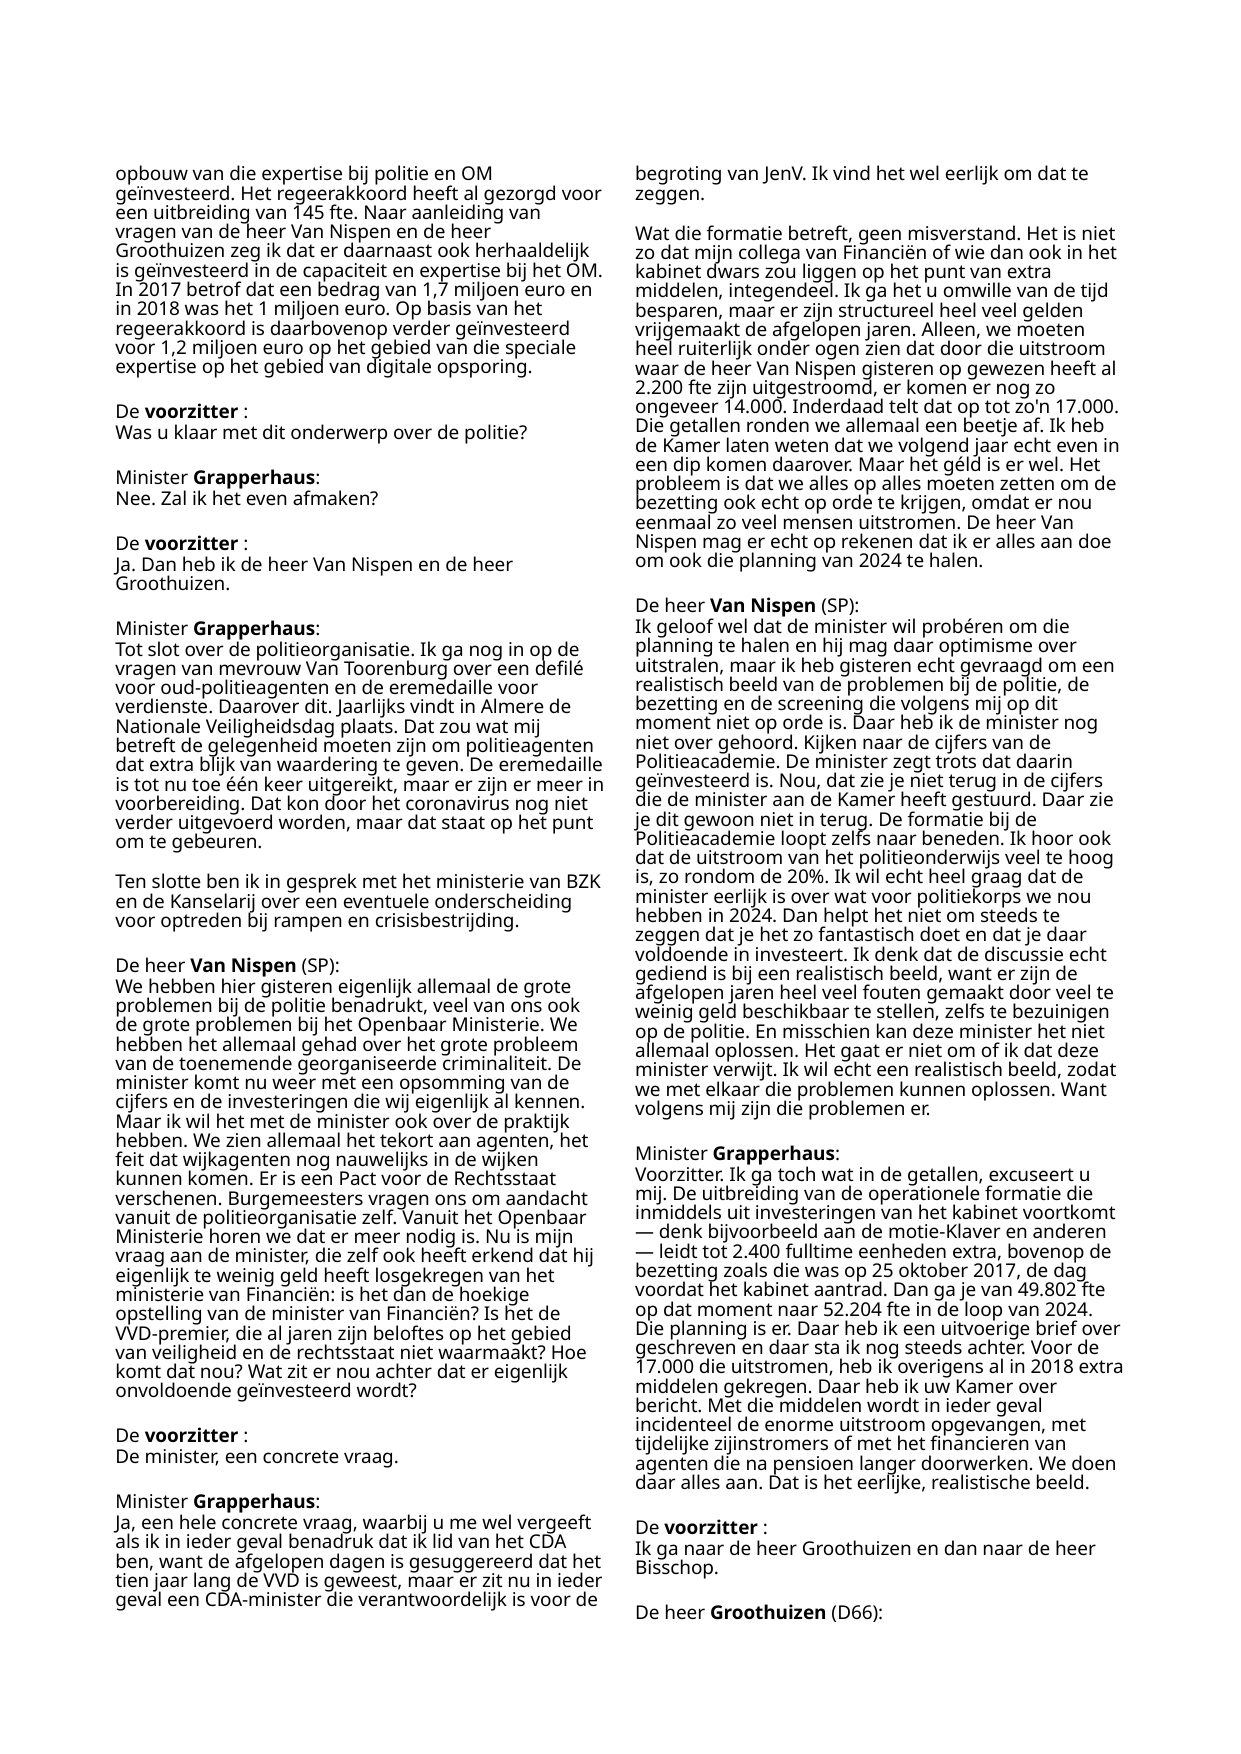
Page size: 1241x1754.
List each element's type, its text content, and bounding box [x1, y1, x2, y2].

text Voorzitter. Ik ga toch wat in de getallen, excuseert u mij. De uitbreiding van de operationele formatie die inmiddels uit investeringen van het kabinet voortkomt — denk bijvoorbeeld aan de motie-Klaver en anderen — leidt tot 2.400 fulltime eenheden extra, bovenop de bezetting zoals die was op 25 oktober 2017, de dag voordat het kabinet aantrad. Dan ga je van 49.802 fte op dat moment naar 52.204 fte in de loop van 2024. Die planning is er. Daar heb ik een uitvoerige brief over geschreven en daar sta ik nog steeds achter. Voor de 17.000 die uitstromen, heb ik overigens al in 2018 extra middelen gekregen. Daar heb ik uw Kamer over bericht. Met die middelen wordt in ieder geval incidenteel de enorme uitstroom opgevangen, met tijdelijke zijinstromers of met het financieren van agenten die na pensioen langer doorwerken. We doen daar alles aan. Dat is het eerlijke, realistische beeld. [635, 1166, 1125, 1493]
text De voorzitter : [115, 1422, 605, 1448]
text De heer Van Nispen (SP): [635, 592, 1125, 618]
text De voorzitter : [115, 530, 605, 556]
text Ja. Dan heb ik de heer Van Nispen en de heer Groothuizen. [115, 556, 605, 594]
text Ik ga naar de heer Groothuizen en dan naar de heer Bisschop. [635, 1540, 1125, 1578]
text De voorzitter : [115, 398, 605, 424]
text De voorzitter : [635, 1514, 1125, 1540]
text De heer Groothuizen (D66): [635, 1599, 1125, 1625]
text Minister Grapperhaus: [115, 464, 605, 490]
text Ten slotte ben ik in gesprek met het ministerie van BZK en de Kanselarij over een eventuele onderscheiding voor optreden bij rampen en crisisbestrijding. [115, 873, 605, 931]
text Minister Grapperhaus: [635, 1140, 1125, 1166]
text Minister Grapperhaus: [115, 1488, 605, 1514]
text Wat die formatie betreft, geen misverstand. Het is niet zo dat mijn collega van Financiën of wie dan ook in het kabinet dwars zou liggen op het punt van extra middelen, integendeel. Ik ga het u omwille van de tijd besparen, maar er zijn structureel heel veel gelden vrijgemaakt de afgelopen jaren. Alleen, we moeten heel ruiterlijk onder ogen zien dat door die uitstroom waar de heer Van Nispen gisteren op gewezen heeft al 2.200 fte zijn uitgestroomd, er komen er nog zo ongeveer 14.000. Inderdaad telt dat op tot zo'n 17.000. Die getallen ronden we allemaal een beetje af. Ik heb de Kamer laten weten dat we volgend jaar echt even in een dip komen daarover. Maar het géld is er wel. Het probleem is dat we alles op alles moeten zetten om de bezetting ook echt op orde te krijgen, omdat er nou eenmaal zo veel mensen uitstromen. De heer Van Nispen mag er echt op rekenen dat ik er alles aan doe om ook die planning van 2024 te halen. [635, 224, 1125, 571]
text Was u klaar met dit onderwerp over de politie? [115, 424, 605, 443]
text Nee. Zal ik het even afmaken? [115, 490, 605, 509]
text Tot slot over de politieorganisatie. Ik ga nog in op de vragen van mevrouw Van Toorenburg over een defilé voor oud-politieagenten en de eremedaille voor verdienste. Daarover dit. Jaarlijks vindt in Almere de Nationale Veiligheidsdag plaats. Dat zou wat mij betreft de gelegenheid moeten zijn om politieagenten dat extra blijk van waardering te geven. De eremedaille is tot nu toe één keer uitgereikt, maar er zijn er meer in voorbereiding. Dat kon door het coronavirus nog niet verder uitgevoerd worden, maar dat staat op het punt om te gebeuren. [115, 641, 605, 853]
text Ja, een hele concrete vraag, waarbij u me wel vergeeft als ik in ieder geval benadruk dat ik lid van het CDA ben, want de afgelopen dagen is gesuggereerd dat het tien jaar lang de VVD is geweest, maar er zit nu in ieder geval een CDA-minister die verantwoordelijk is voor de [115, 1514, 605, 1610]
text Minister Grapperhaus: [115, 615, 605, 641]
text Ik geloof wel dat de minister wil probéren om die planning te halen en hij mag daar optimisme over uitstralen, maar ik heb gisteren echt gevraagd om een realistisch beeld van de problemen bij de politie, de bezetting en de screening die volgens mij op dit moment niet op orde is. Daar heb ik de minister nog niet over gehoord. Kijken naar de cijfers van de Politieacademie. De minister zegt trots dat daarin geïnvesteerd is. Nou, dat zie je niet terug in de cijfers die de minister aan de Kamer heeft gestuurd. Daar zie je dit gewoon niet in terug. De formatie bij de Politieacademie loopt zelfs naar beneden. Ik hoor ook dat de uitstroom van het politieonderwijs veel te hoog is, zo rondom de 20%. Ik wil echt heel graag dat de minister eerlijk is over wat voor politiekorps we nou hebben in 2024. Dan helpt het niet om steeds te zeggen dat je het zo fantastisch doet en dat je daar voldoende in investeert. Ik denk dat de discussie echt gediend is bij een realistisch beeld, want er zijn de afgelopen jaren heel veel fouten gemaakt door veel te weinig geld beschikbaar te stellen, zelfs te bezuinigen op de politie. En misschien kan deze minister het niet allemaal oplossen. Het gaat er niet om of ik dat deze minister verwijt. Ik wil echt een realistisch beeld, zodat we met elkaar die problemen kunnen oplossen. Want volgens mij zijn die problemen er. [635, 618, 1125, 1119]
text begroting van JenV. Ik vind het wel eerlijk om dat te zeggen. [635, 165, 1125, 204]
text De heer Van Nispen (SP): [115, 952, 605, 978]
text opbouw van die expertise bij politie en OM geïnvesteerd. Het regeerakkoord heeft al gezorgd voor een uitbreiding van 145 fte. Naar aanleiding van vragen van de heer Van Nispen en de heer Groothuizen zeg ik dat er daarnaast ook herhaaldelijk is geïnvesteerd in de capaciteit en expertise bij het OM. In 2017 betrof dat een bedrag van 1,7 miljoen euro en in 2018 was het 1 miljoen euro. Op basis van het regeerakkoord is daarbovenop verder geïnvesteerd voor 1,2 miljoen euro op het gebied van die speciale expertise op het gebied van digitale opsporing. [115, 165, 605, 377]
text We hebben hier gisteren eigenlijk allemaal de grote problemen bij de politie benadrukt, veel van ons ook de grote problemen bij het Openbaar Ministerie. We hebben het allemaal gehad over het grote probleem van de toenemende georganiseerde criminaliteit. De minister komt nu weer met een opsomming van de cijfers en de investeringen die wij eigenlijk al kennen. Maar ik wil het met de minister ook over de praktijk hebben. We zien allemaal het tekort aan agenten, het feit dat wijkagenten nog nauwelijks in de wijken kunnen komen. Er is een Pact voor de Rechtsstaat verschenen. Burgemeesters vragen ons om aandacht vanuit de politieorganisatie zelf. Vanuit het Openbaar Ministerie horen we dat er meer nodig is. Nu is mijn vraag aan de minister, die zelf ook heeft erkend dat hij eigenlijk te weinig geld heeft losgekregen van het ministerie van Financiën: is het dan de hoekige opstelling van de minister van Financiën? Is het de VVD-premier, die al jaren zijn beloftes op het gebied van veiligheid en de rechtsstaat niet waarmaakt? Hoe komt dat nou? Wat zit er nou achter dat er eigenlijk onvoldoende geïnvesteerd wordt? [115, 978, 605, 1402]
text De minister, een concrete vraag. [115, 1448, 605, 1467]
